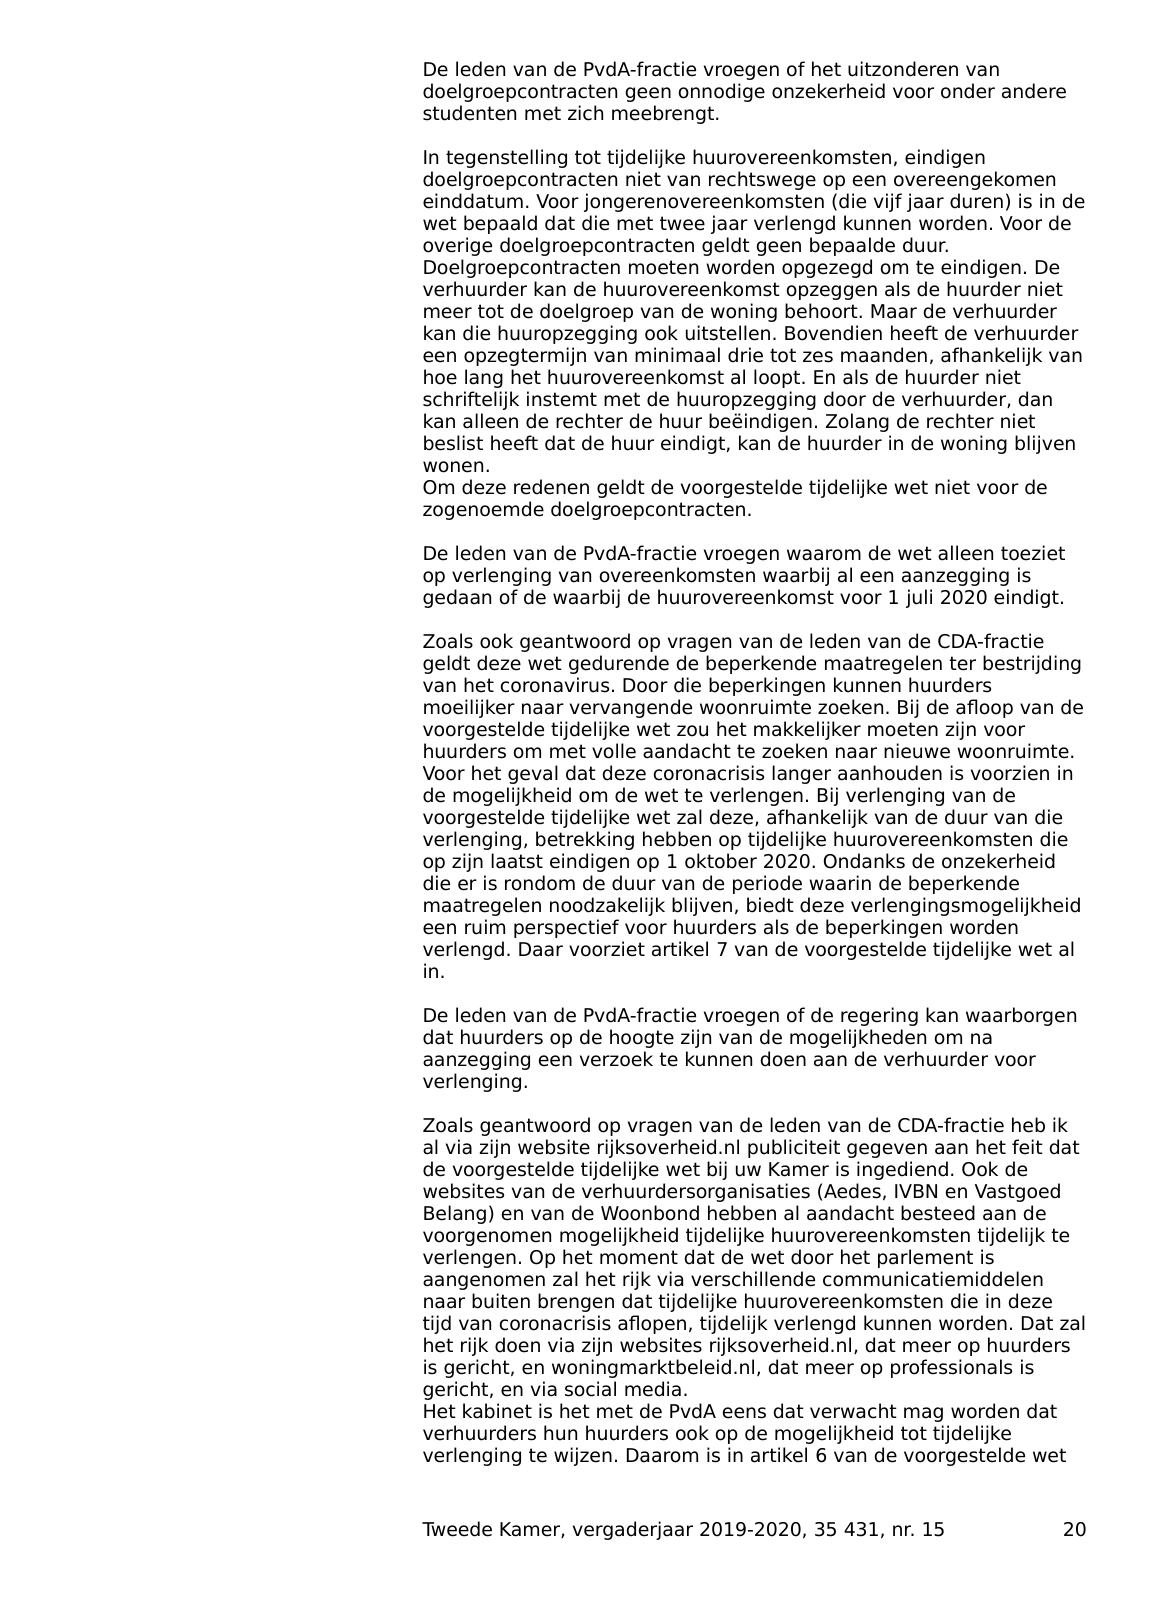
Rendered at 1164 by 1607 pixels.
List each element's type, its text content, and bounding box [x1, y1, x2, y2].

text Het kabinet is het met de PvdA eens dat verwacht mag worden dat verhuurders hun huurders ook op de mogelijkheid tot tijdelijke verlenging te wijzen. Daarom is in artikel 6 van de voorgestelde wet [422, 1401, 1087, 1467]
text De leden van de PvdA-fractie vroegen of de regering kan waarborgen dat huurders op de hoogte zijn van de mogelijkheden om na aanzegging een verzoek te kunnen doen aan de verhuurder voor verlenging. [422, 1005, 1087, 1093]
text Zoals ook geantwoord op vragen van de leden van de CDA-fractie geldt deze wet gedurende de beperkende maatregelen ter bestrijding van het coronavirus. Door die beperkingen kunnen huurders moeilijker naar vervangende woonruimte zoeken. Bij de afloop van de voorgestelde tijdelijke wet zou het makkelijker moeten zijn voor huurders om met volle aandacht te zoeken naar nieuwe woonruimte. Voor het geval dat deze coronacrisis langer aanhouden is voorzien in de mogelijkheid om de wet te verlengen. Bij verlenging van de voorgestelde tijdelijke wet zal deze, afhankelijk van de duur van die verlenging, betrekking hebben op tijdelijke huurovereenkomsten die op zijn laatst eindigen op 1 oktober 2020. Ondanks de onzekerheid die er is rondom de duur van de periode waarin de beperkende maatregelen noodzakelijk blijven, biedt deze verlengingsmogelijkheid een ruim perspectief voor huurders als de beperkingen worden verlengd. Daar voorziet artikel 7 van de voorgestelde tijdelijke wet al in. [422, 631, 1087, 983]
text De leden van de PvdA-fractie vroegen waarom de wet alleen toeziet op verlenging van overeenkomsten waarbij al een aanzegging is gedaan of de waarbij de huurovereenkomst voor 1 juli 2020 eindigt. [422, 543, 1087, 609]
text Zoals geantwoord op vragen van de leden van de CDA-fractie heb ik al via zijn website rijksoverheid.nl publiciteit gegeven aan het feit dat de voorgestelde tijdelijke wet bij uw Kamer is ingediend. Ook de websites van de verhuurdersorganisaties (Aedes, IVBN en Vastgoed Belang) en van de Woonbond hebben al aandacht besteed aan de voorgenomen mogelijkheid tijdelijke huurovereenkomsten tijdelijk te verlengen. Op het moment dat de wet door het parlement is aangenomen zal het rijk via verschillende communicatiemiddelen naar buiten brengen dat tijdelijke huurovereenkomsten die in deze tijd van coronacrisis aflopen, tijdelijk verlengd kunnen worden. Dat zal het rijk doen via zijn websites rijksoverheid.nl, dat meer op huurders is gericht, en woningmarktbeleid.nl, dat meer op professionals is gericht, en via social media. [422, 1115, 1087, 1401]
text In tegenstelling tot tijdelijke huurovereenkomsten, eindigen doelgroepcontracten niet van rechtswege op een overeengekomen einddatum. Voor jongerenovereenkomsten (die vijf jaar duren) is in de wet bepaald dat die met twee jaar verlengd kunnen worden. Voor de overige doelgroepcontracten geldt geen bepaalde duur. Doelgroepcontracten moeten worden opgezegd om te eindigen. De verhuurder kan de huurovereenkomst opzeggen als de huurder niet meer tot de doelgroep van de woning behoort. Maar de verhuurder kan die huuropzegging ook uitstellen. Bovendien heeft de verhuurder een opzegtermijn van minimaal drie tot zes maanden, afhankelijk van hoe lang het huurovereenkomst al loopt. En als de huurder niet schriftelijk instemt met de huuropzegging door de verhuurder, dan kan alleen de rechter de huur beëindigen. Zolang de rechter niet beslist heeft dat de huur eindigt, kan de huurder in de woning blijven wonen. [422, 147, 1087, 477]
text De leden van de PvdA-fractie vroegen of het uitzonderen van doelgroepcontracten geen onnodige onzekerheid voor onder andere studenten met zich meebrengt. [422, 59, 1087, 125]
text Om deze redenen geldt de voorgestelde tijdelijke wet niet voor de zogenoemde doelgroepcontracten. [422, 477, 1087, 521]
